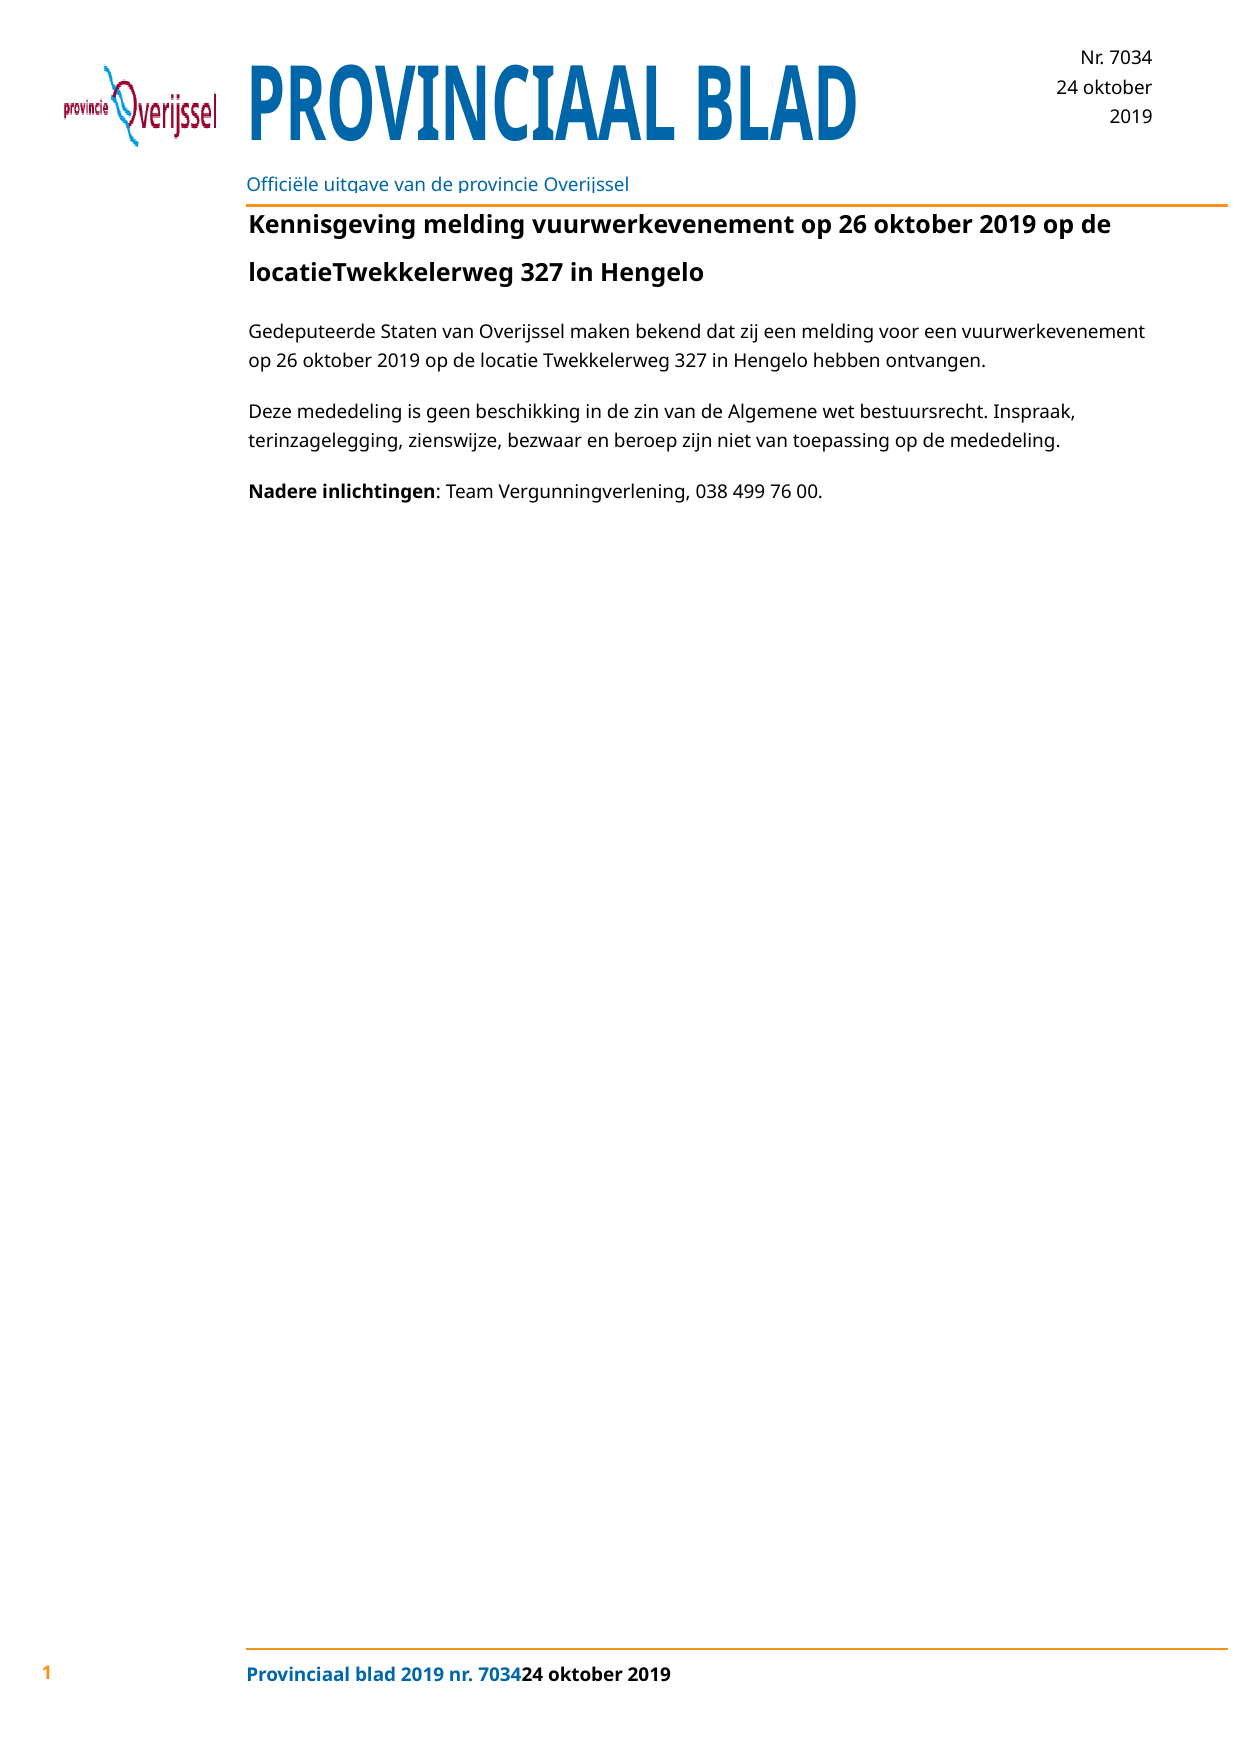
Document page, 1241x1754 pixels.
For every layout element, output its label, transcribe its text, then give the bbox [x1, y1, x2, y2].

text Nadere inlichtingen: Team Vergunningverlening, 038 499 76 00. [248, 478, 1152, 504]
text Deze mededeling is geen beschikking in de zin van de Algemene wet bestuursrecht. Inspraak, terinzagelegging, zienswijze, bezwaar en beroep zijn niet van toepassing op de mededeling. [248, 398, 1152, 453]
picture [41, 47, 231, 172]
text Gedeputeerde Staten van Overijssel maken bekend dat zij een melding voor een vuurwerkevenement op 26 oktober 2019 op de locatie Twekkelerweg 327 in Hengelo hebben ontvangen. [248, 318, 1152, 373]
text Kennisgeving melding vuurwerkevenement op 26 oktober 2019 op de locatieTwekkelerweg 327 in Hengelo [248, 207, 1152, 288]
